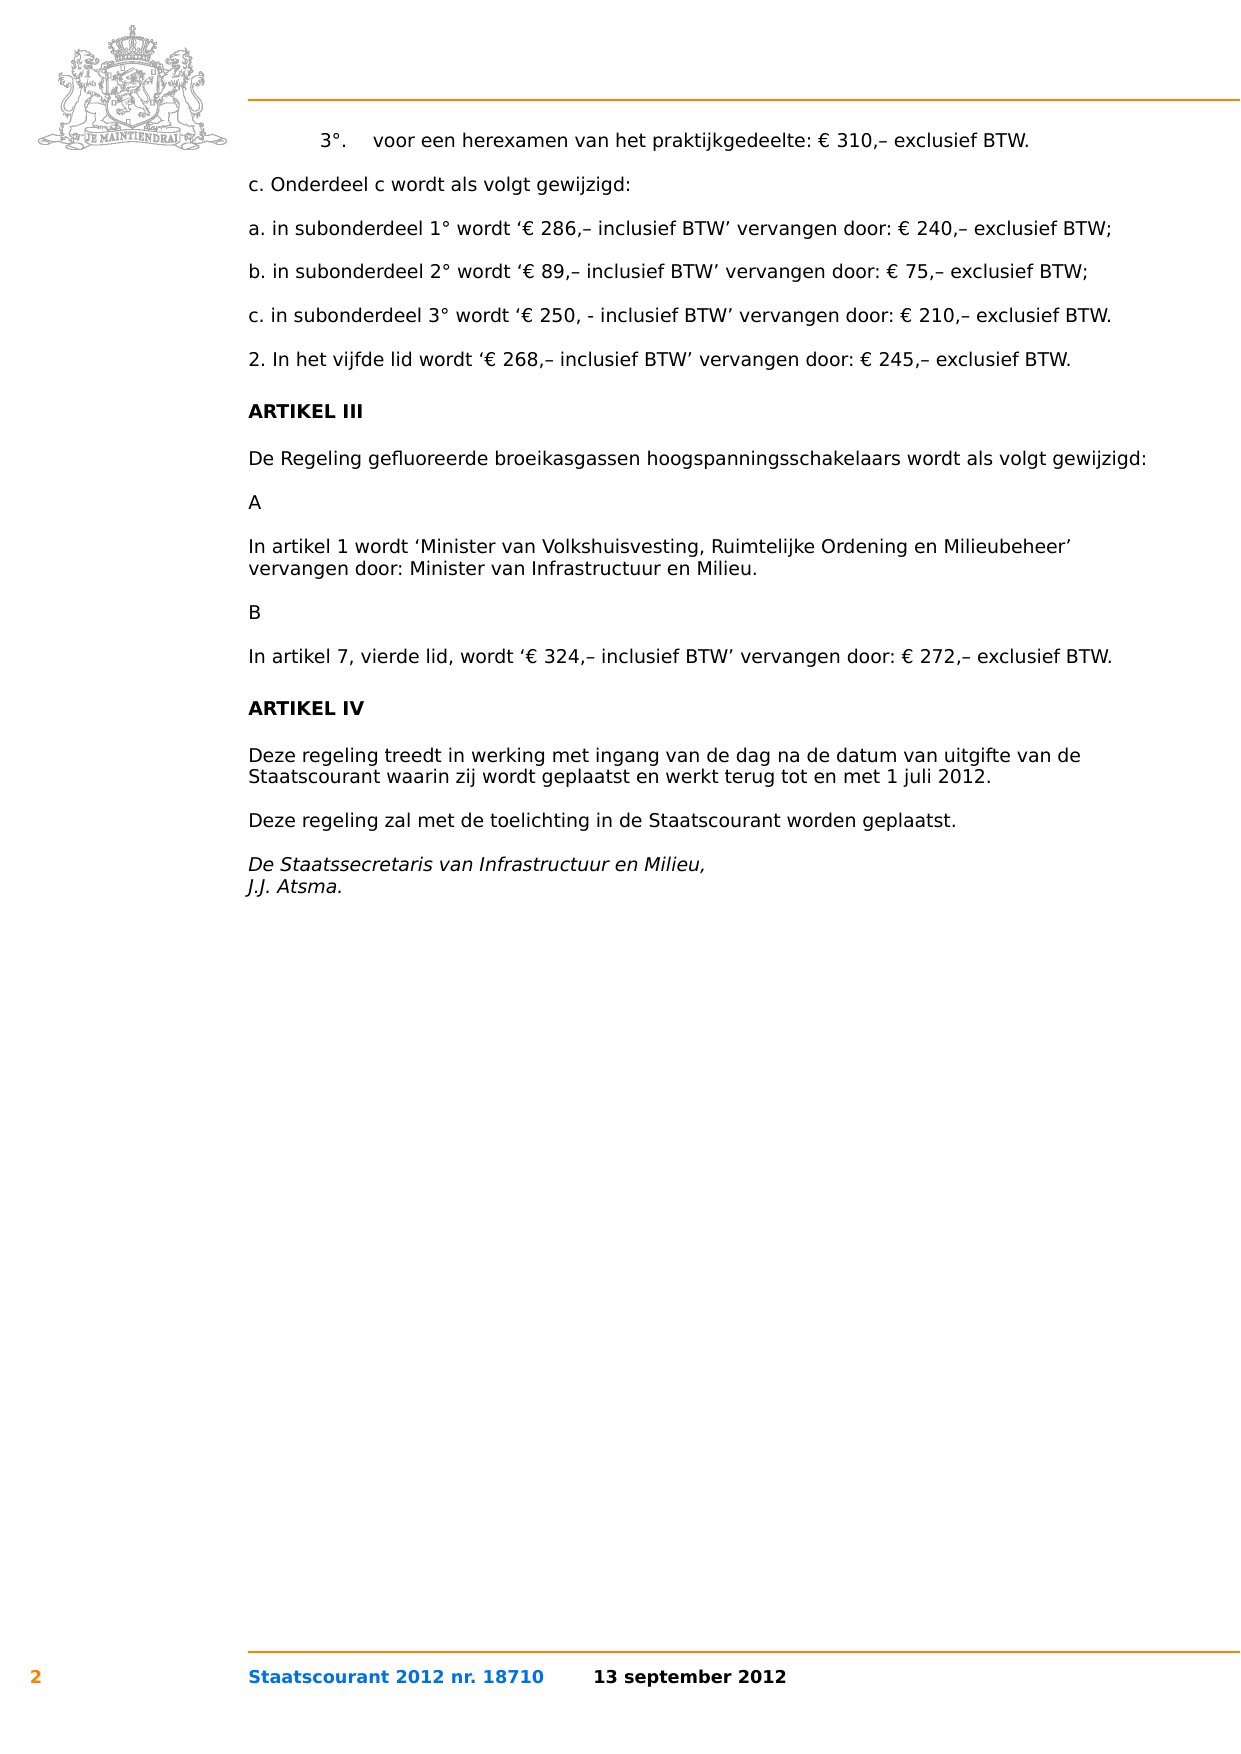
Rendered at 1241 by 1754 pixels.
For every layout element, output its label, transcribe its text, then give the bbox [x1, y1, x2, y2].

text a. in subonderdeel 1° wordt ‘€ 286,– inclusief BTW’ vervangen door: € 240,– exclusief BTW; [248, 218, 1163, 239]
text 2. In het vijfde lid wordt ‘€ 268,– inclusief BTW’ vervangen door: € 245,– exclusief BTW. [248, 349, 1163, 371]
text 3°. voor een herexamen van het praktijkgedeelte: € 310,– exclusief BTW. [319, 130, 1163, 152]
text In artikel 7, vierde lid, wordt ‘€ 324,– inclusief BTW’ vervangen door: € 272,– exclusief BTW. [248, 646, 1163, 667]
subtitle ARTIKEL IV [248, 697, 1163, 719]
text B [248, 602, 1163, 624]
text Deze regeling treedt in werking met ingang van de dag na de datum van uitgifte van de Staatscourant waarin zij wordt geplaatst en werkt terug tot en met 1 juli 2012. [248, 744, 1163, 788]
text b. in subonderdeel 2° wordt ‘€ 89,– inclusief BTW’ vervangen door: € 75,– exclusief BTW; [248, 261, 1163, 283]
picture [38, 25, 227, 150]
subtitle ARTIKEL III [248, 401, 1163, 423]
text In artikel 1 wordt ‘Minister van Volkshuisvesting, Ruimtelijke Ordening en Milieubeheer’ vervangen door: Minister van Infrastructuur en Milieu. [248, 536, 1163, 580]
text A [248, 492, 1163, 514]
text Deze regeling zal met de toelichting in de Staatscourant worden geplaatst. [248, 810, 1163, 832]
text De Regeling gefluoreerde broeikasgassen hoogspanningsschakelaars wordt als volgt gewijzigd: [248, 448, 1163, 470]
text c. in subonderdeel 3° wordt ‘€ 250, - inclusief BTW’ vervangen door: € 210,– exclusief BTW. [248, 305, 1163, 327]
text De Staatssecretaris van Infrastructuur en Milieu, J.J. Atsma. [248, 854, 1163, 898]
text c. Onderdeel c wordt als volgt gewijzigd: [248, 174, 1163, 196]
